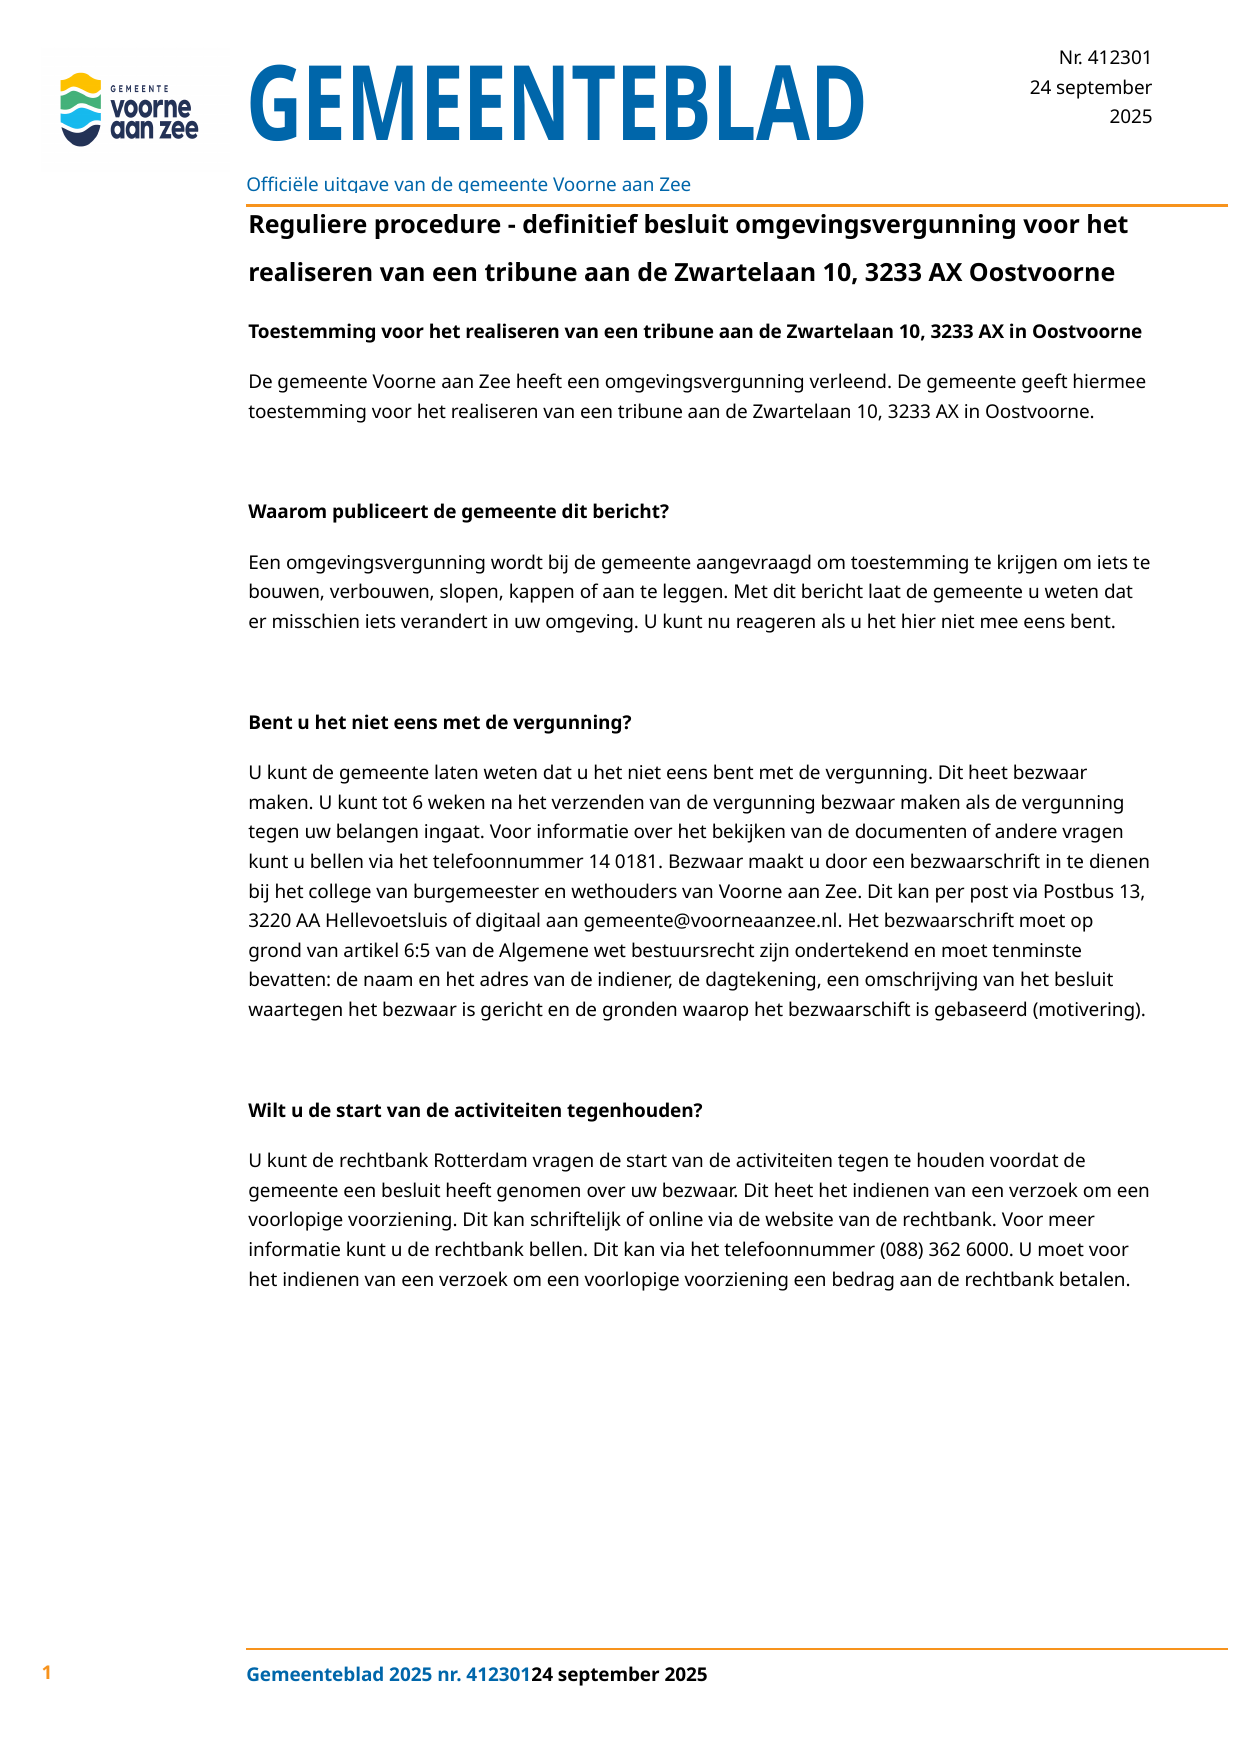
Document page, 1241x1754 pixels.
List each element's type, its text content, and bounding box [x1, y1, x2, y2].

text Toestemming voor het realiseren van een tribune aan de Zwartelaan 10, 3233 AX in Oostvoorne [248, 318, 1152, 344]
text Reguliere procedure - definitief besluit omgevingsvergunning voor het realiseren van een tribune aan de Zwartelaan 10, 3233 AX Oostvoorne [248, 207, 1152, 288]
text Bent u het niet eens met de vergunning? [248, 709, 1152, 735]
text U kunt de gemeente laten weten dat u het niet eens bent met de vergunning. Dit heet bezwaar maken. U kunt tot 6 weken na het verzenden van de vergunning bezwaar maken als de vergunning tegen uw belangen ingaat. Voor informatie over het bekijken van de documenten of andere vragen kunt u bellen via het telefoonnummer 14 0181. Bezwaar maakt u door een bezwaarschrift in te dienen bij het college van burgemeester en wethouders van Voorne aan Zee. Dit kan per post via Postbus 13, 3220 AA Hellevoetsluis of digitaal aan gemeente@voorneaanzee.nl. Het bezwaarschrift moet op grond van artikel 6:5 van de Algemene wet bestuursrecht zijn ondertekend en moet tenminste bevatten: de naam en het adres van de indiener, de dagtekening, een omschrijving van het besluit waartegen het bezwaar is gericht en de gronden waarop het bezwaarschift is gebaseerd (motivering). [248, 759, 1152, 1022]
text Wilt u de start van de activiteiten tegenhouden? [248, 1097, 1152, 1123]
text Een omgevingsvergunning wordt bij de gemeente aangevraagd om toestemming te krijgen om iets te bouwen, verbouwen, slopen, kappen of aan te leggen. Met dit bericht laat de gemeente u weten dat er misschien iets verandert in uw omgeving. U kunt nu reageren als u het hier niet mee eens bent. [248, 549, 1152, 634]
text De gemeente Voorne aan Zee heeft een omgevingsvergunning verleend. De gemeente geeft hiermee toestemming voor het realiseren van een tribune aan de Zwartelaan 10, 3233 AX in Oostvoorne. [248, 368, 1152, 424]
text U kunt de rechtbank Rotterdam vragen de start van de activiteiten tegen te houden voordat de gemeente een besluit heeft genomen over uw bezwaar. Dit heet het indienen van een verzoek om een voorlopige voorziening. Dit kan schriftelijk of online via de website van de rechtbank. Voor meer informatie kunt u de rechtbank bellen. Dit kan via het telefoonnummer (088) 362 6000. U moet voor het indienen van een verzoek om een voorlopige voorziening een bedrag aan de rechtbank betalen. [248, 1147, 1152, 1292]
text Waarom publiceert de gemeente dit bericht? [248, 499, 1152, 524]
picture [41, 47, 231, 172]
